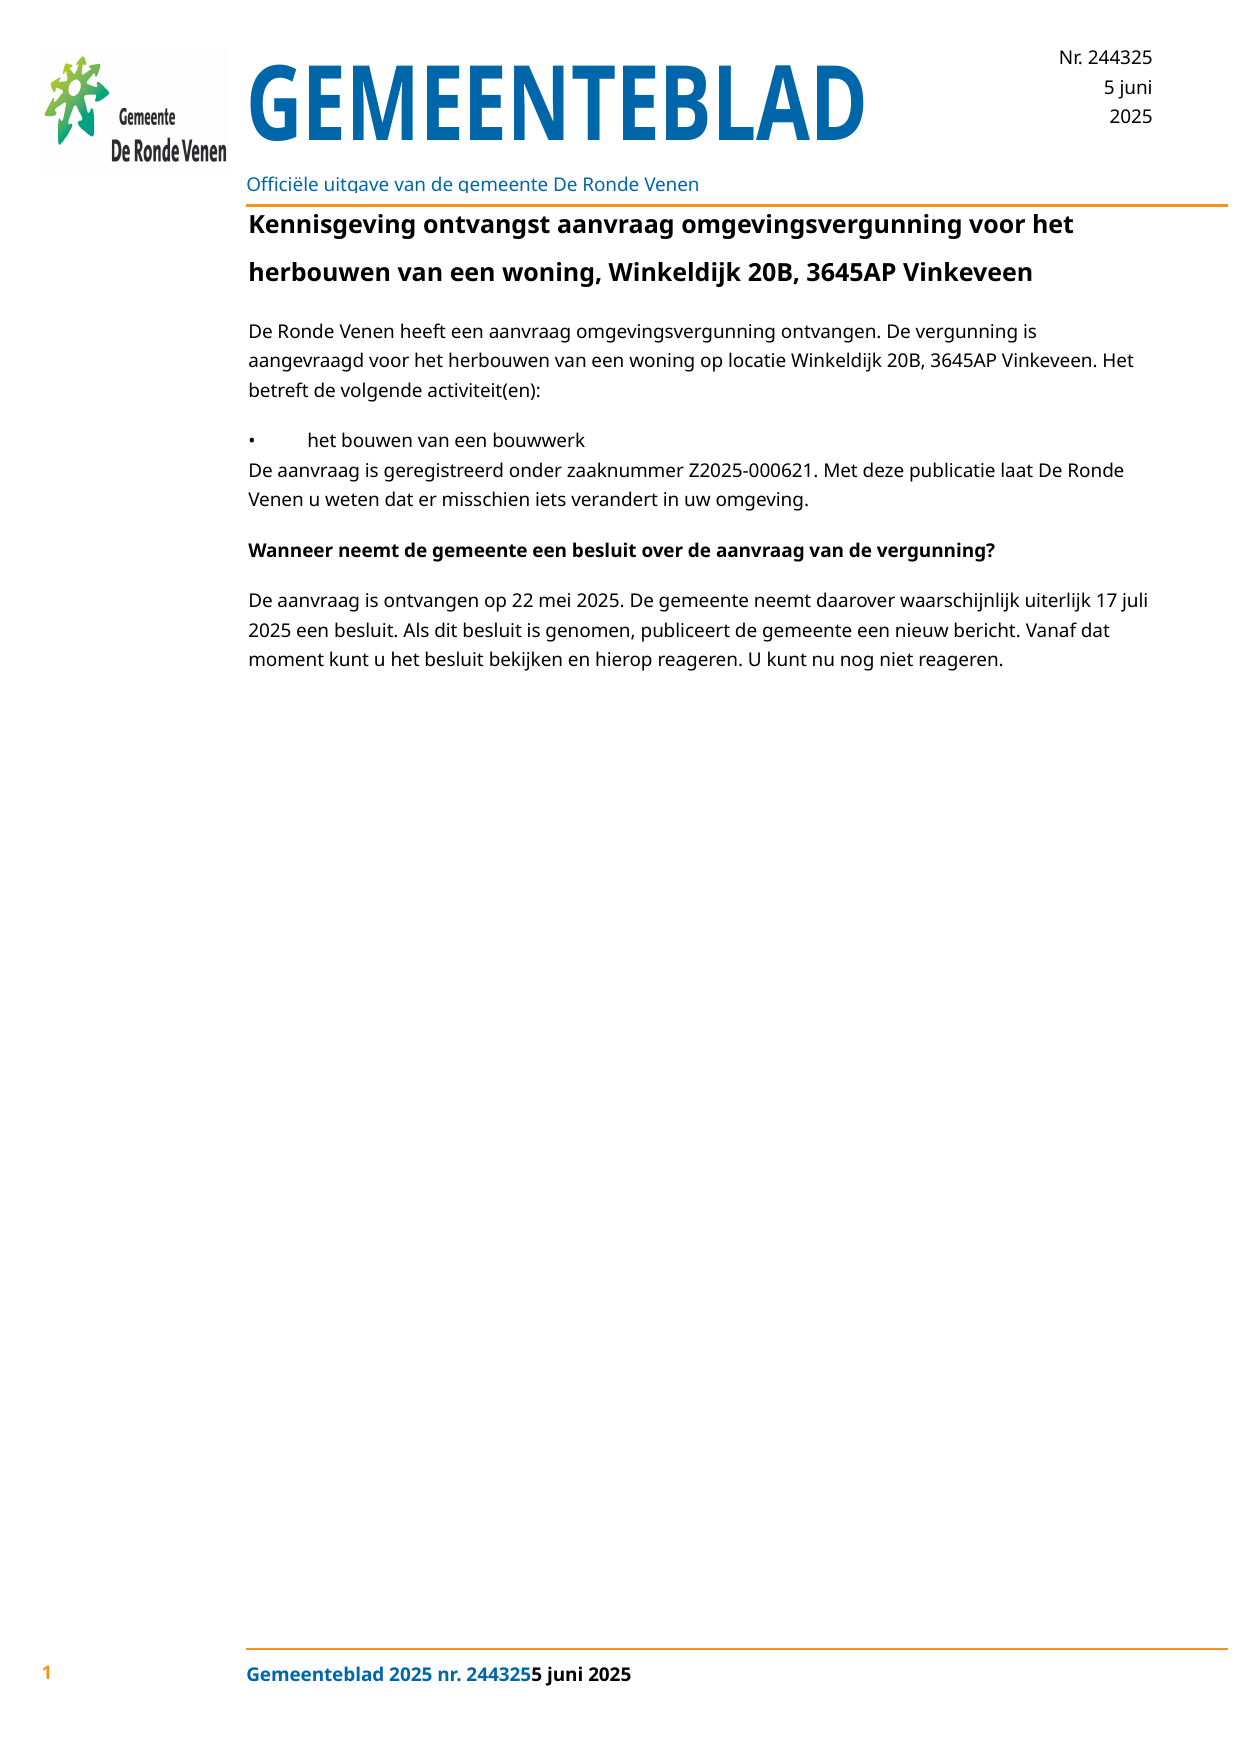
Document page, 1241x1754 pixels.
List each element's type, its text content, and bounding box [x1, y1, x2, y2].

picture [41, 47, 231, 172]
text De aanvraag is ontvangen op 22 mei 2025. De gemeente neemt daarover waarschijnlijk uiterlijk 17 juli 2025 een besluit. Als dit besluit is genomen, publiceert de gemeente een nieuw bericht. Vanaf dat moment kunt u het besluit bekijken en hierop reageren. U kunt nu nog niet reageren. [248, 587, 1152, 672]
list het bouwen van een bouwwerk [248, 427, 1152, 453]
text Kennisgeving ontvangst aanvraag omgevingsvergunning voor het herbouwen van een woning, Winkeldijk 20B, 3645AP Vinkeveen [248, 207, 1152, 288]
text De Ronde Venen heeft een aanvraag omgevingsvergunning ontvangen. De vergunning is aangevraagd voor het herbouwen van een woning op locatie Winkeldijk 20B, 3645AP Vinkeveen. Het betreft de volgende activiteit(en): [248, 318, 1152, 403]
text De aanvraag is geregistreerd onder zaaknummer Z2025-000621. Met deze publicatie laat De Ronde Venen u weten dat er misschien iets verandert in uw omgeving. [248, 457, 1152, 512]
text Wanneer neemt de gemeente een besluit over de aanvraag van de vergunning? [248, 537, 1152, 563]
